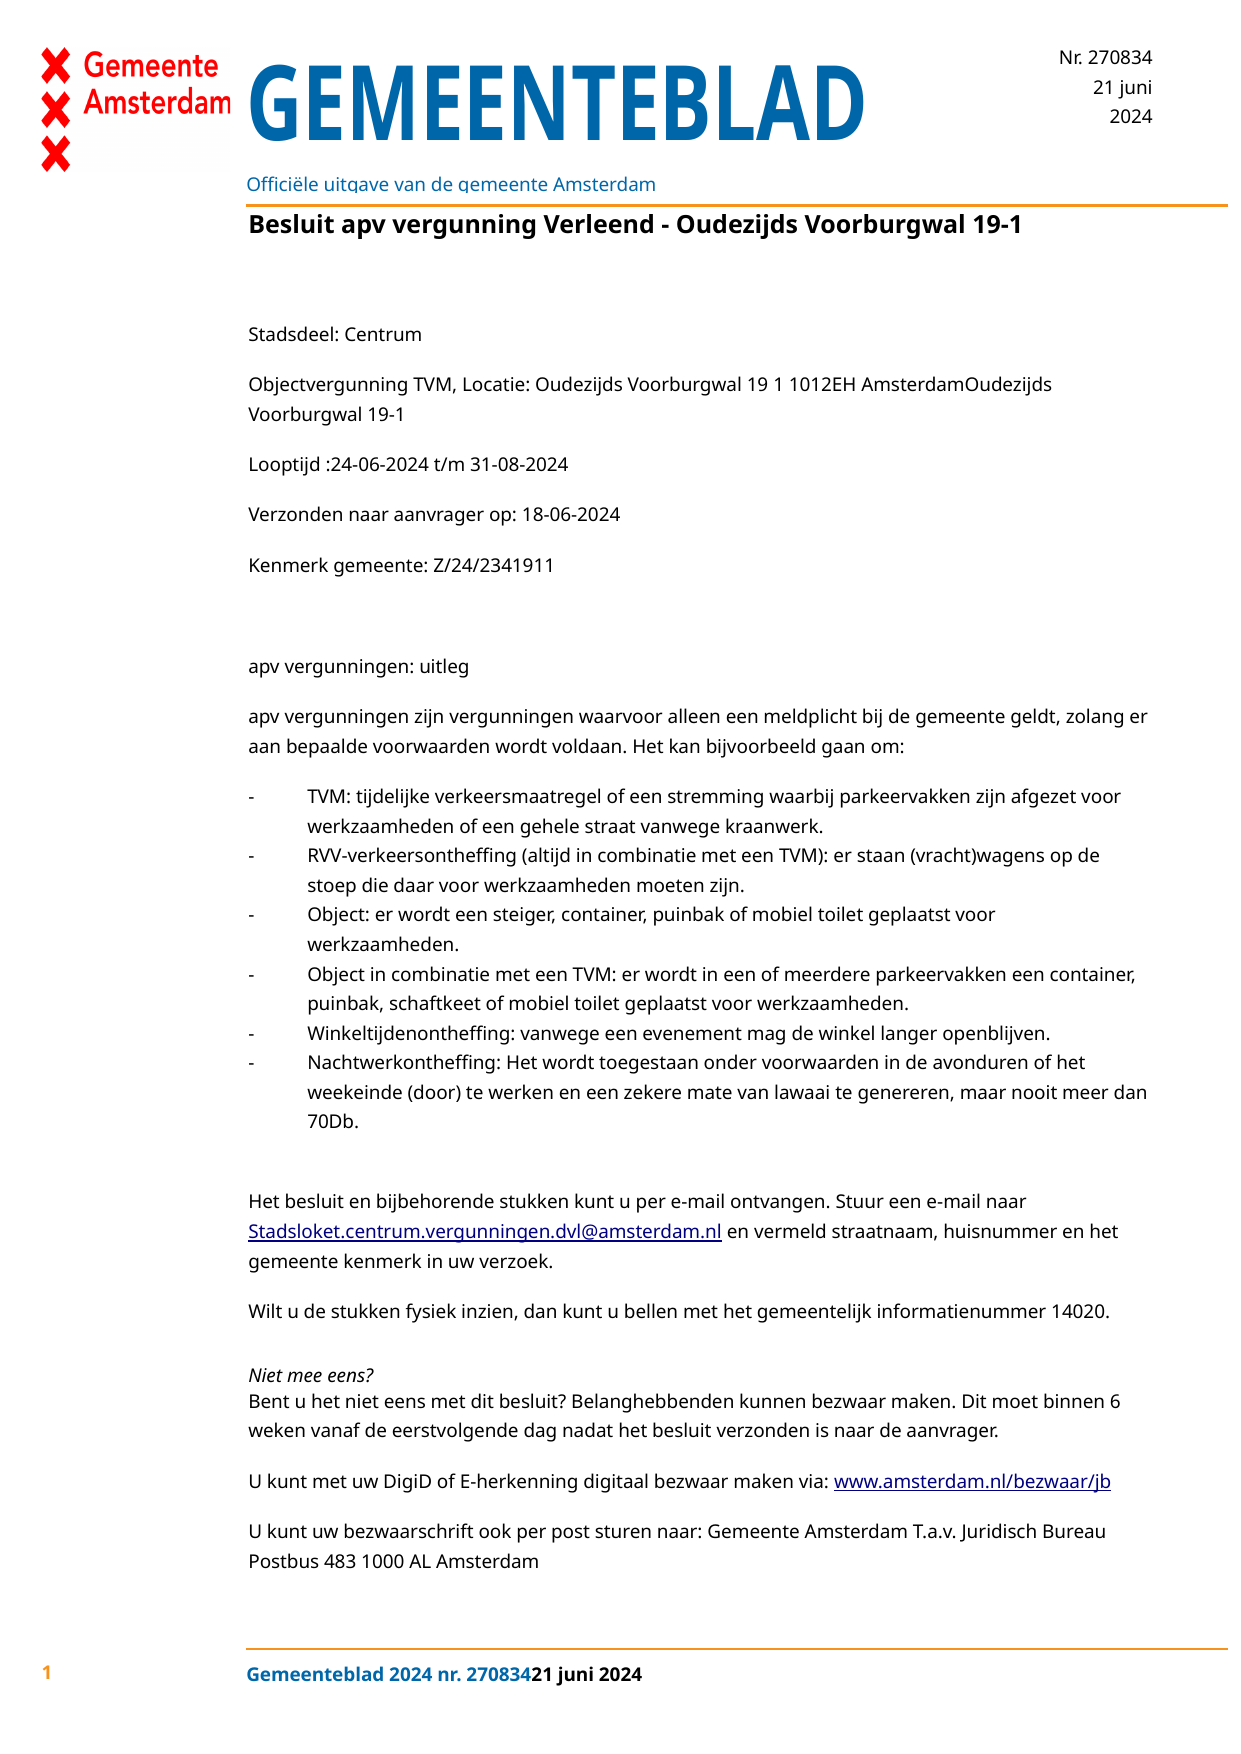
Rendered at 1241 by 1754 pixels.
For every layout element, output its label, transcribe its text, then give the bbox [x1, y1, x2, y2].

text Wilt u de stukken fysiek inzien, dan kunt u bellen met het gemeentelijk informatienummer 14020. [248, 1298, 1152, 1324]
text U kunt met uw DigiD of E-herkenning digitaal bezwaar maken via: www.amsterdam.nl/bezwaar/jb [248, 1468, 1152, 1494]
text Verzonden naar aanvrager op: 18-06-2024 [248, 502, 1152, 527]
text Objectvergunning TVM, Locatie: Oudezijds Voorburgwal 19 1 1012EH AmsterdamOudezijds Voorburgwal 19-1 [248, 371, 1152, 426]
text Kenmerk gemeente: Z/24/2341911 [248, 552, 1152, 578]
text Looptijd :24-06-2024 t/m 31-08-2024 [248, 451, 1152, 477]
picture [41, 47, 231, 172]
text Besluit apv vergunning Verleend - Oudezijds Voorburgwal 19-1 [248, 207, 1152, 241]
text Stadsdeel: Centrum [248, 321, 1152, 346]
text apv vergunningen zijn vergunningen waarvoor alleen een meldplicht bij de gemeente geldt, zolang er aan bepaalde voorwaarden wordt voldaan. Het kan bijvoorbeeld gaan om: [248, 703, 1152, 758]
text Het besluit en bijbehorende stukken kunt u per e-mail ontvangen. Stuur een e-mail naar Stadsloket.centrum.vergunningen.dvl@amsterdam.nl en vermeld straatnaam, huisnummer en het gemeente kenmerk in uw verzoek. [248, 1189, 1152, 1273]
text apv vergunningen: uitleg [248, 653, 1152, 678]
list RVV-verkeersontheffing (altijd in combinatie met een TVM): er staan (vracht)wagens op de stoep die daar voor werkzaamheden moeten zijn. [248, 842, 1152, 898]
list Object in combinatie met een TVM: er wordt in een of meerdere parkeervakken een container, puinbak, schaftkeet of mobiel toilet geplaatst voor werkzaamheden. [248, 961, 1152, 1016]
text Bent u het niet eens met dit besluit? Belanghebbenden kunnen bezwaar maken. Dit moet binnen 6 weken vanaf de eerstvolgende dag nadat het besluit verzonden is naar de aanvrager. [248, 1388, 1152, 1443]
list Nachtwerkontheffing: Het wordt toegestaan onder voorwaarden in de avonduren of het weekeinde (door) te werken en een zekere mate van lawaai te genereren, maar nooit meer dan 70Db. [248, 1049, 1152, 1134]
list Winkeltijdenontheffing: vanwege een evenement mag de winkel langer openblijven. [248, 1020, 1152, 1046]
text U kunt uw bezwaarschrift ook per post sturen naar: Gemeente Amsterdam T.a.v. Juridisch Bureau Postbus 483 1000 AL Amsterdam [248, 1518, 1152, 1574]
list Object: er wordt een steiger, container, puinbak of mobiel toilet geplaatst voor werkzaamheden. [248, 902, 1152, 957]
list TVM: tijdelijke verkeersmaatregel of een stremming waarbij parkeervakken zijn afgezet voor werkzaamheden of een gehele straat vanwege kraanwerk. [248, 783, 1152, 838]
text Niet mee eens? [248, 1362, 1152, 1388]
